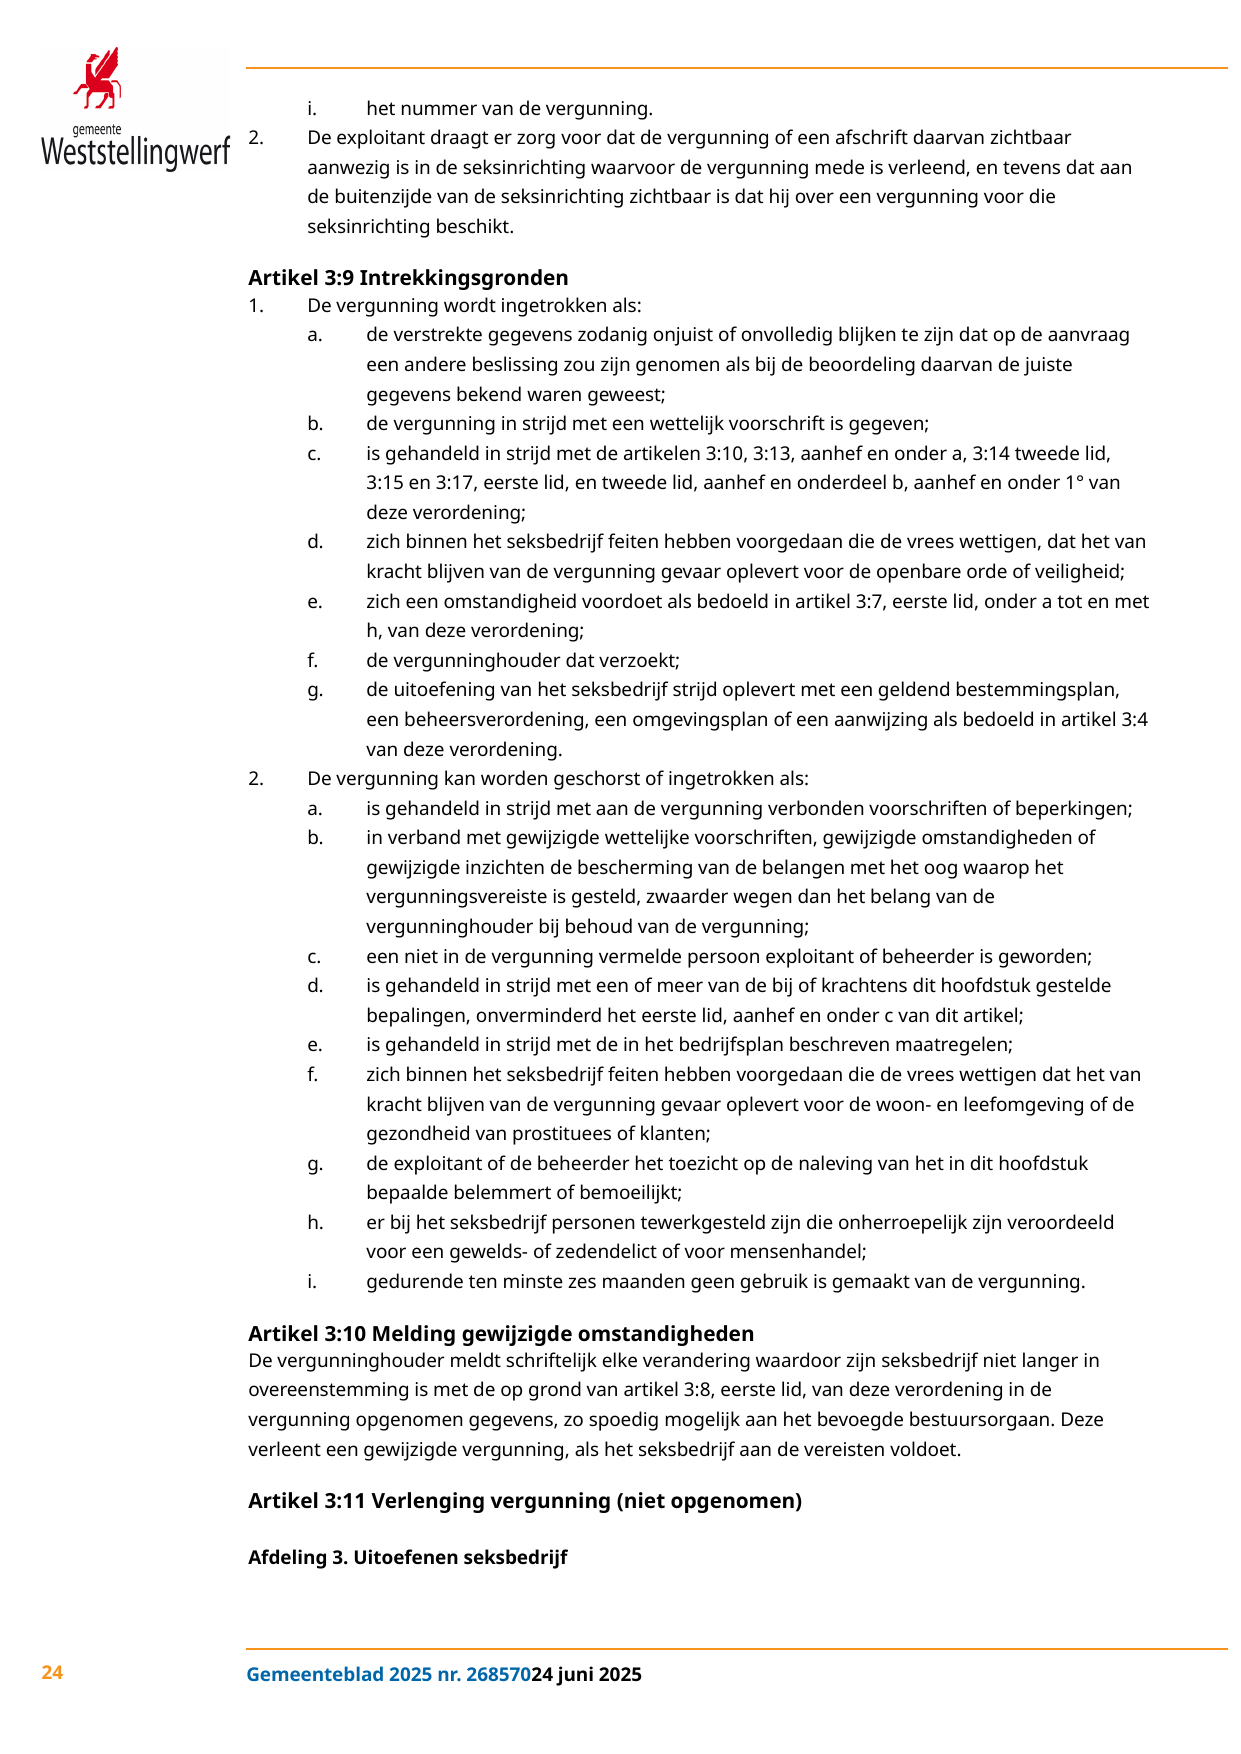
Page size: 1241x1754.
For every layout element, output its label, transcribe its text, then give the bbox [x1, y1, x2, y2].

list er bij het seksbedrijf personen tewerkgesteld zijn die onherroepelijk zijn veroordeeld voor een gewelds- of zedendelict of voor mensenhandel; [307, 1209, 1152, 1264]
list De exploitant draagt er zorg voor dat de vergunning of een afschrift daarvan zichtbaar aanwezig is in de seksinrichting waarvoor de vergunning mede is verleend, en tevens dat aan de buitenzijde van de seksinrichting zichtbaar is dat hij over een vergunning voor die seksinrichting beschikt. [248, 124, 1152, 239]
text Artikel 3:11 Verlenging vergunning (niet opgenomen) [248, 1486, 1152, 1515]
list is gehandeld in strijd met een of meer van de bij of krachtens dit hoofdstuk gestelde bepalingen, onverminderd het eerste lid, aanhef en onder c van dit artikel; [307, 972, 1152, 1028]
list de uitoefening van het seksbedrijf strijd oplevert met een geldend bestemmingsplan, een beheersverordening, een omgevingsplan of een aanwijzing als bedoeld in artikel 3:4 van deze verordening. [307, 677, 1152, 761]
text De vergunninghouder meldt schriftelijk elke verandering waardoor zijn seksbedrijf niet langer in overeenstemming is met de op grond van artikel 3:8, eerste lid, van deze verordening in de vergunning opgenomen gegevens, zo spoedig mogelijk aan het bevoegde bestuursorgaan. Deze verleent een gewijzigde vergunning, als het seksbedrijf aan de vereisten voldoet. [248, 1347, 1152, 1462]
list De vergunning kan worden geschorst of ingetrokken als: [248, 765, 1152, 791]
picture [41, 47, 231, 172]
text Afdeling 3. Uitoefenen seksbedrijf [248, 1544, 1152, 1570]
list zich binnen het seksbedrijf feiten hebben voorgedaan die de vrees wettigen, dat het van kracht blijven van de vergunning gevaar oplevert voor de openbare orde of veiligheid; [307, 529, 1152, 584]
list een niet in de vergunning vermelde persoon exploitant of beheerder is geworden; [307, 943, 1152, 968]
list in verband met gewijzigde wettelijke voorschriften, gewijzigde omstandigheden of gewijzigde inzichten de bescherming van de belangen met het oog waarop het vergunningsvereiste is gesteld, zwaarder wegen dan het belang van de vergunninghouder bij behoud van de vergunning; [307, 824, 1152, 939]
list De vergunning wordt ingetrokken als: [248, 292, 1152, 318]
list de vergunning in strijd met een wettelijk voorschrift is gegeven; [307, 410, 1152, 436]
text Artikel 3:10 Melding gewijzigde omstandigheden [248, 1319, 1152, 1347]
list zich een omstandigheid voordoet als bedoeld in artikel 3:7, eerste lid, onder a tot en met h, van deze verordening; [307, 588, 1152, 643]
list het nummer van de vergunning. [307, 95, 1152, 121]
list de vergunninghouder dat verzoekt; [307, 647, 1152, 673]
list de exploitant of de beheerder het toezicht op de naleving van het in dit hoofdstuk bepaalde belemmert of bemoeilijkt; [307, 1150, 1152, 1205]
text Artikel 3:9 Intrekkingsgronden [248, 263, 1152, 292]
list is gehandeld in strijd met de artikelen 3:10, 3:13, aanhef en onder a, 3:14 tweede lid, 3:15 en 3:17, eerste lid, en tweede lid, aanhef en onderdeel b, aanhef en onder 1° van deze verordening; [307, 440, 1152, 525]
list is gehandeld in strijd met aan de vergunning verbonden voorschriften of beperkingen; [307, 795, 1152, 821]
list gedurende ten minste zes maanden geen gebruik is gemaakt van de vergunning. [307, 1268, 1152, 1294]
list zich binnen het seksbedrijf feiten hebben voorgedaan die de vrees wettigen dat het van kracht blijven van de vergunning gevaar oplevert voor de woon- en leefomgeving of de gezondheid van prostituees of klanten; [307, 1061, 1152, 1146]
list is gehandeld in strijd met de in het bedrijfsplan beschreven maatregelen; [307, 1032, 1152, 1057]
list de verstrekte gegevens zodanig onjuist of onvolledig blijken te zijn dat op de aanvraag een andere beslissing zou zijn genomen als bij de beoordeling daarvan de juiste gegevens bekend waren geweest; [307, 322, 1152, 406]
